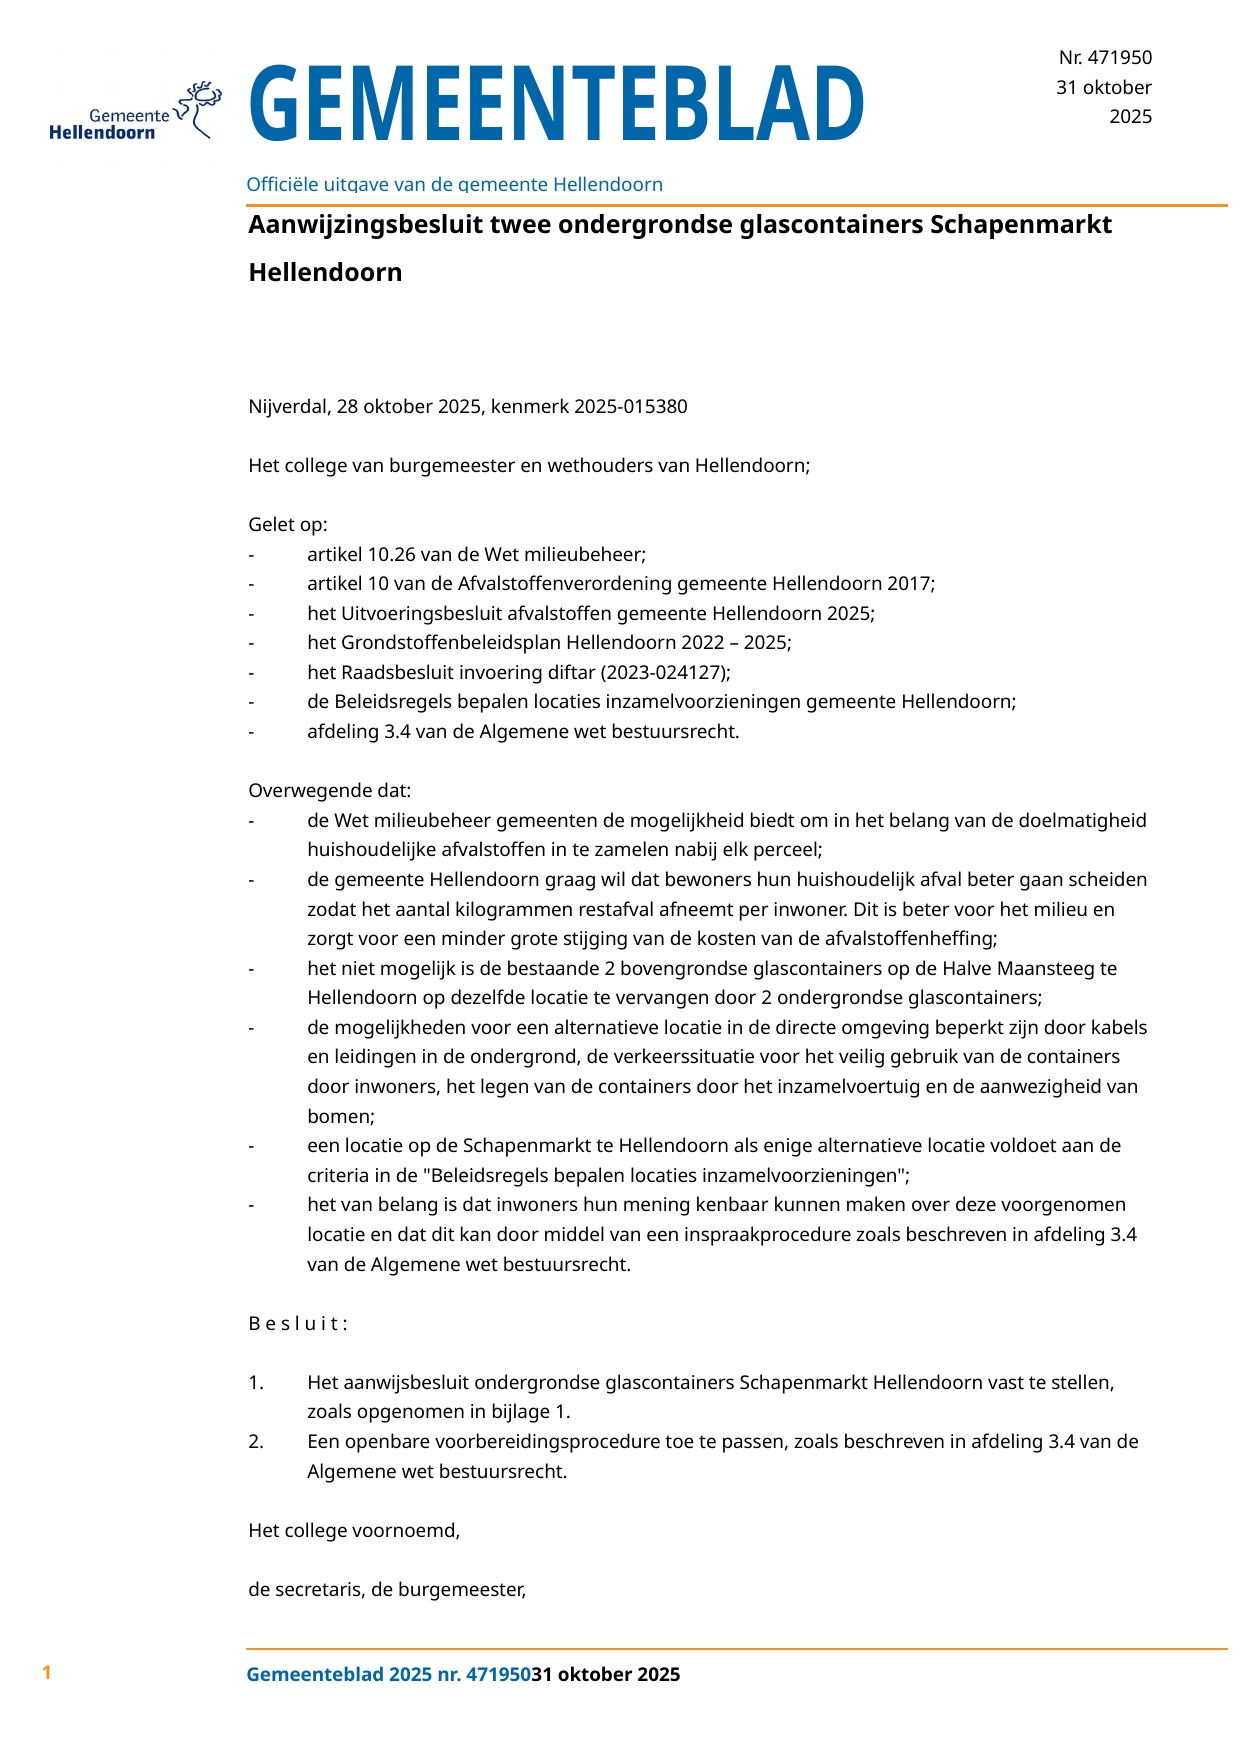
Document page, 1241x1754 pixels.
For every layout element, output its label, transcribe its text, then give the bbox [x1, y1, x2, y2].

list de Beleidsregels bepalen locaties inzamelvoorzieningen gemeente Hellendoorn; [248, 689, 1152, 714]
text Het college van burgemeester en wethouders van Hellendoorn; [248, 452, 1152, 478]
list de gemeente Hellendoorn graag wil dat bewoners hun huishoudelijk afval beter gaan scheiden zodat het aantal kilogrammen restafval afneemt per inwoner. Dit is beter voor het milieu en zorgt voor een minder grote stijging van de kosten van de afvalstoffenheffing; [248, 866, 1152, 951]
text Het college voornoemd, [248, 1517, 1152, 1543]
list een locatie op de Schapenmarkt te Hellendoorn als enige alternatieve locatie voldoet aan de criteria in de "Beleidsregels bepalen locaties inzamelvoorzieningen"; [248, 1132, 1152, 1188]
list het van belang is dat inwoners hun mening kenbaar kunnen maken over deze voorgenomen locatie en dat dit kan door middel van een inspraakprocedure zoals beschreven in afdeling 3.4 van de Algemene wet bestuursrecht. [248, 1192, 1152, 1277]
list de mogelijkheden voor een alternatieve locatie in de directe omgeving beperkt zijn door kabels en leidingen in de ondergrond, de verkeerssituatie voor het veilig gebruik van de containers door inwoners, het legen van de containers door het inzamelvoertuig en de aanwezigheid van bomen; [248, 1014, 1152, 1129]
list het Grondstoffenbeleidsplan Hellendoorn 2022 – 2025; [248, 629, 1152, 655]
list het Uitvoeringsbesluit afvalstoffen gemeente Hellendoorn 2025; [248, 600, 1152, 626]
text Aanwijzingsbesluit twee ondergrondse glascontainers Schapenmarkt Hellendoorn [248, 207, 1152, 288]
text B e s l u i t : [248, 1310, 1152, 1336]
list artikel 10.26 van de Wet milieubeheer; [248, 541, 1152, 567]
list het Raadsbesluit invoering diftar (2023-024127); [248, 659, 1152, 685]
text de secretaris, de burgemeester, [248, 1576, 1152, 1602]
picture [41, 47, 231, 172]
list de Wet milieubeheer gemeenten de mogelijkheid biedt om in het belang van de doelmatigheid huishoudelijke afvalstoffen in te zamelen nabij elk perceel; [248, 807, 1152, 862]
text Nijverdal, 28 oktober 2025, kenmerk 2025-015380 [248, 393, 1152, 419]
list het niet mogelijk is de bestaande 2 bovengrondse glascontainers op de Halve Maansteeg te Hellendoorn op dezelfde locatie te vervangen door 2 ondergrondse glascontainers; [248, 955, 1152, 1010]
list afdeling 3.4 van de Algemene wet bestuursrecht. [248, 718, 1152, 744]
list Een openbare voorbereidingsprocedure toe te passen, zoals beschreven in afdeling 3.4 van de Algemene wet bestuursrecht. [248, 1428, 1152, 1484]
text Gelet op: [248, 511, 1152, 537]
list Het aanwijsbesluit ondergrondse glascontainers Schapenmarkt Hellendoorn vast te stellen, zoals opgenomen in bijlage 1. [248, 1369, 1152, 1424]
list artikel 10 van de Afvalstoffenverordening gemeente Hellendoorn 2017; [248, 570, 1152, 596]
text Overwegende dat: [248, 777, 1152, 803]
